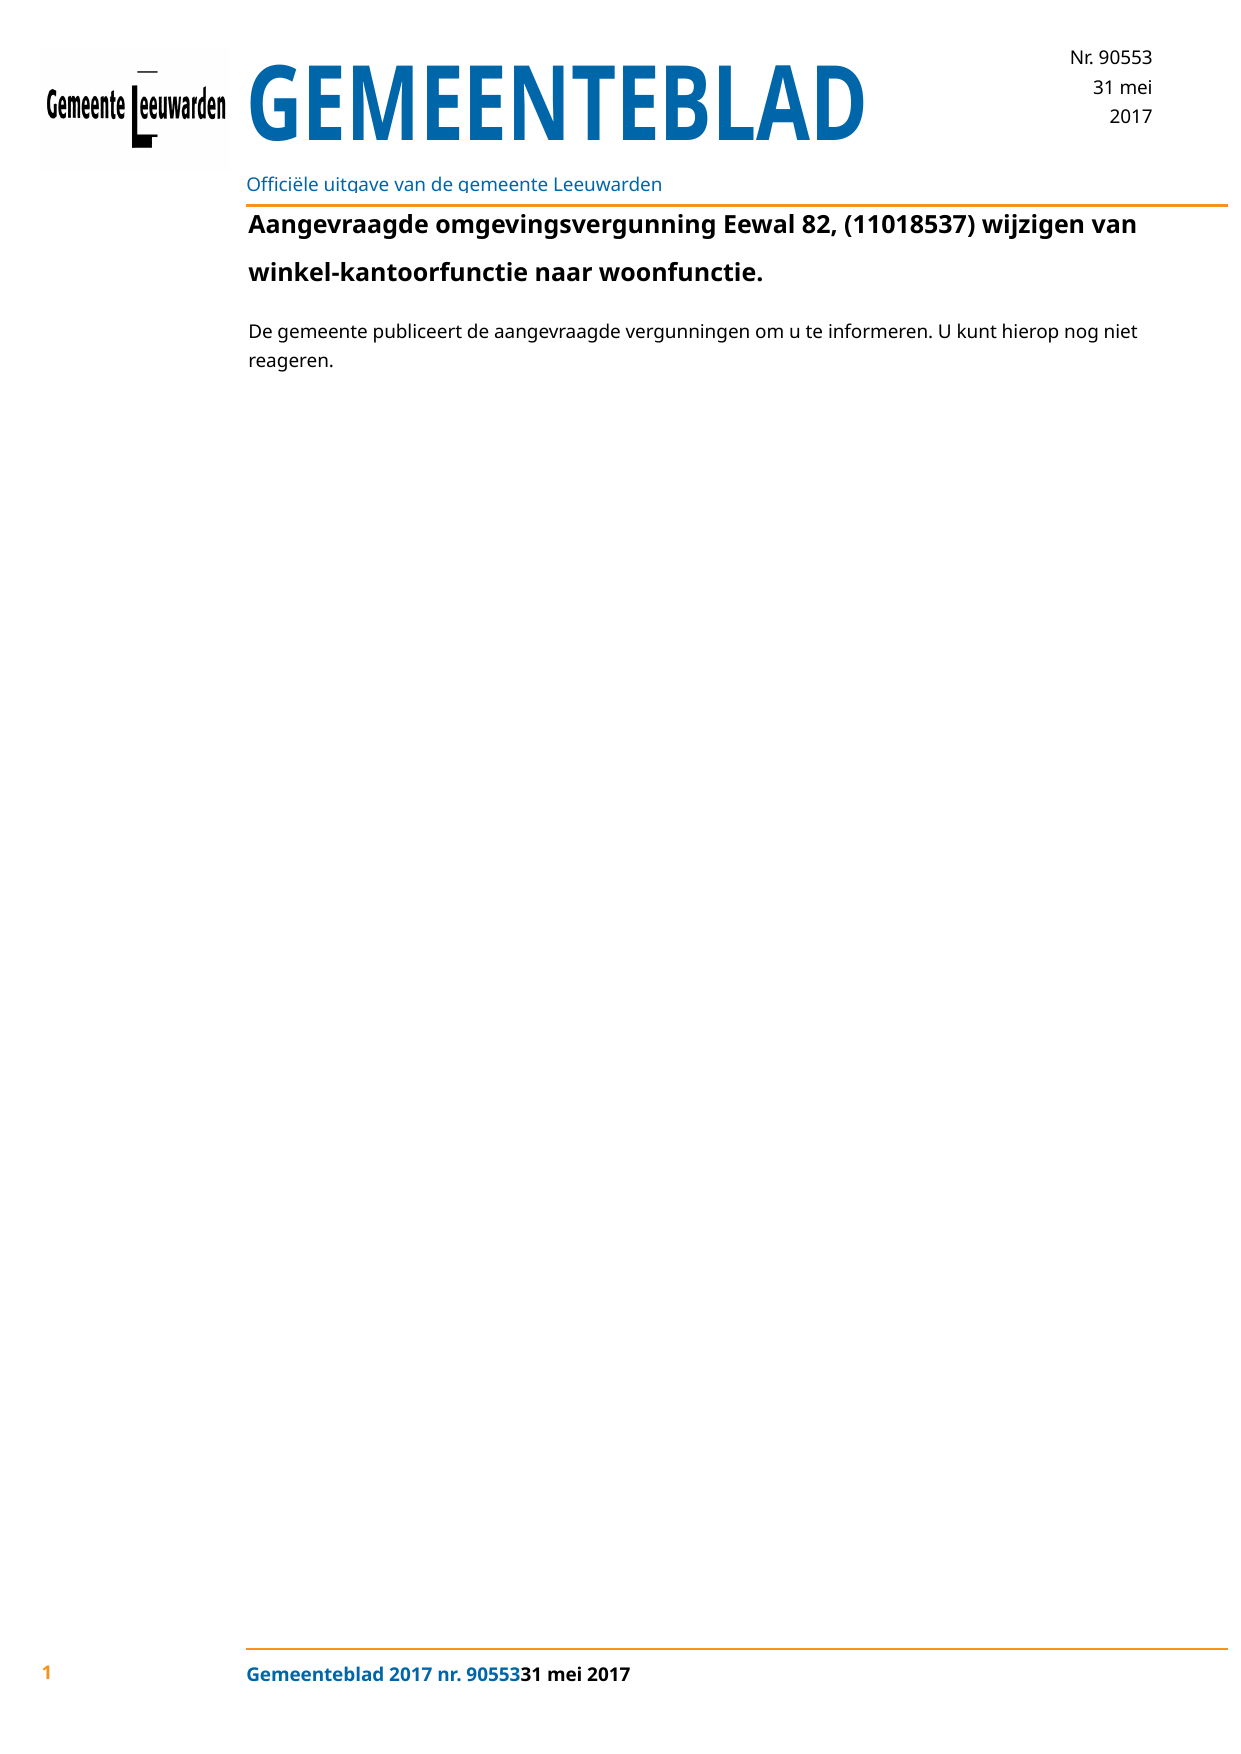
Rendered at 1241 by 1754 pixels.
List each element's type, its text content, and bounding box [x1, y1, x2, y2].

picture [41, 47, 231, 172]
text De gemeente publiceert de aangevraagde vergunningen om u te informeren. U kunt hierop nog niet reageren. [248, 318, 1152, 373]
text Aangevraagde omgevingsvergunning Eewal 82, (11018537) wijzigen van winkel-kantoorfunctie naar woonfunctie. [248, 207, 1152, 288]
